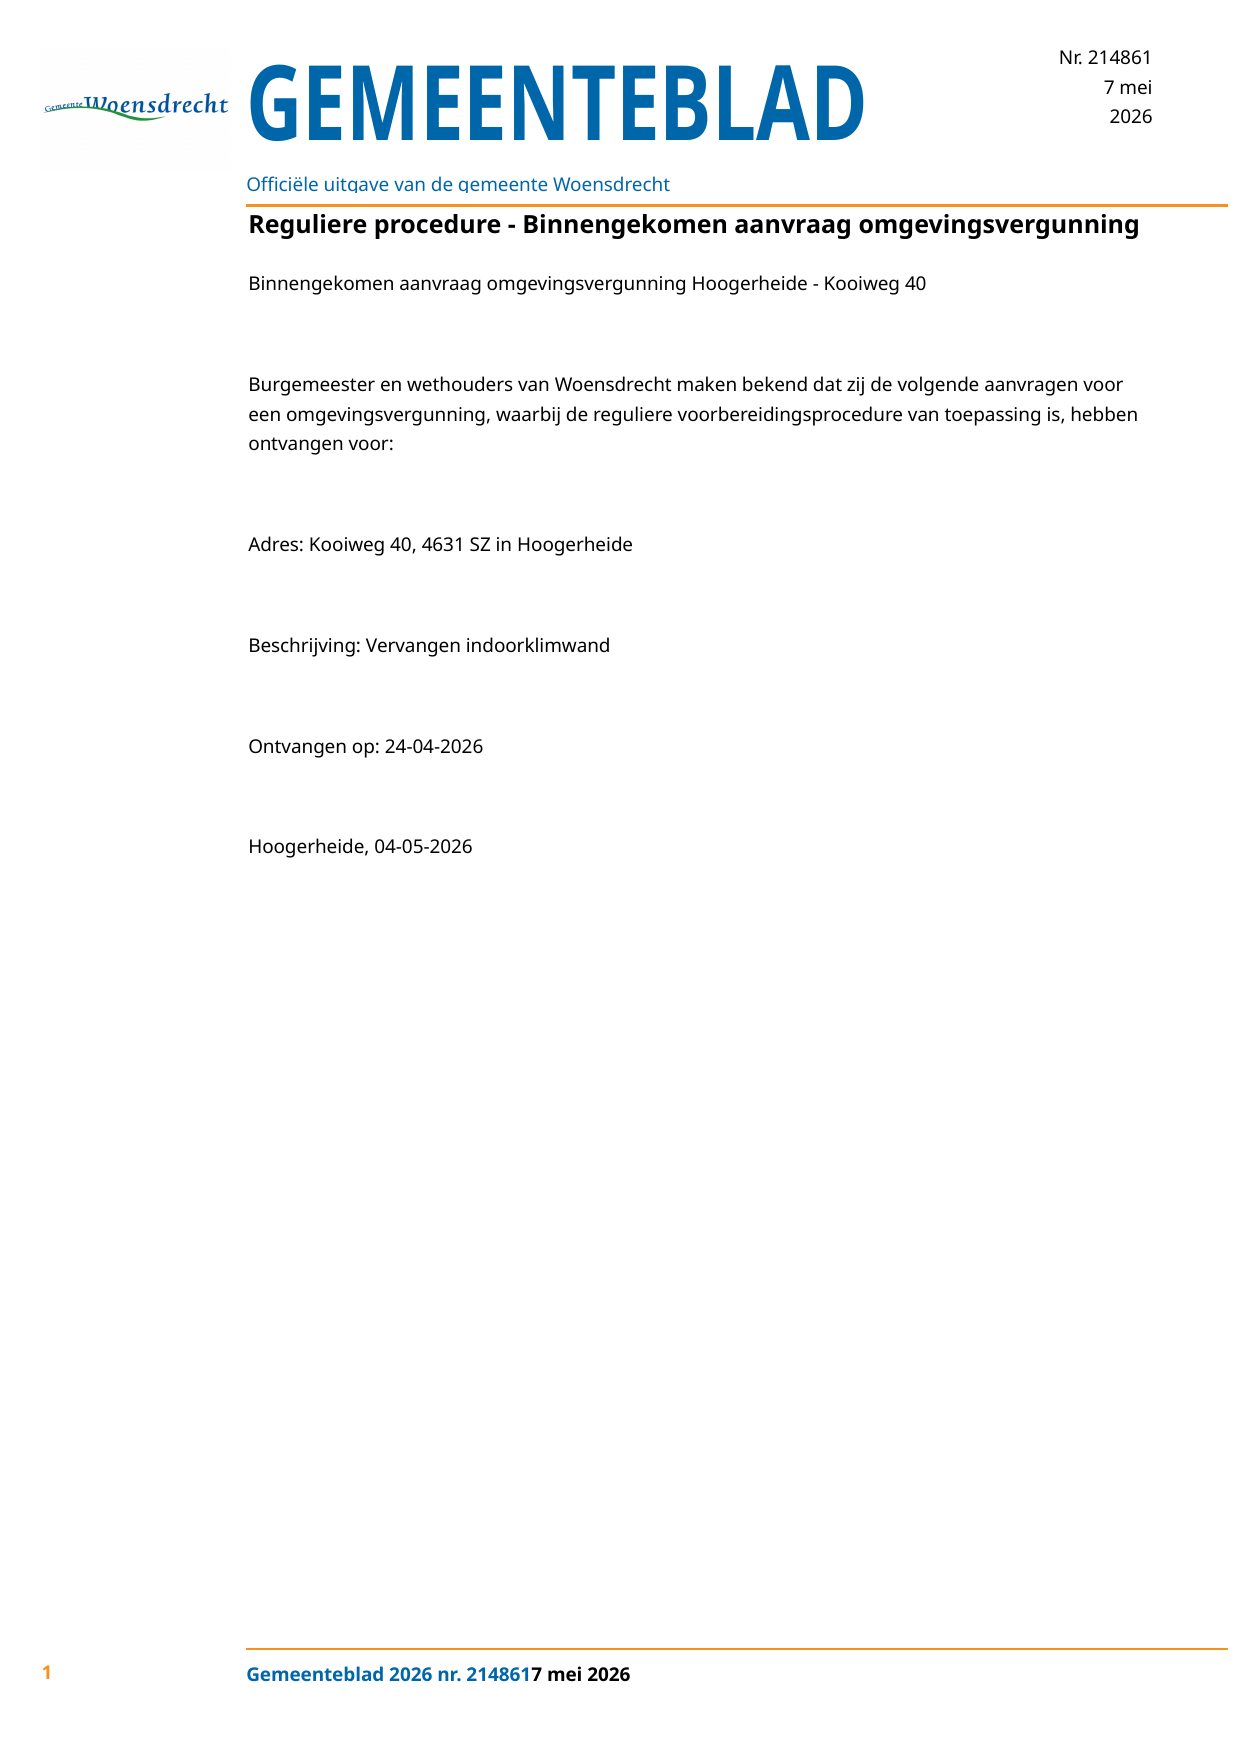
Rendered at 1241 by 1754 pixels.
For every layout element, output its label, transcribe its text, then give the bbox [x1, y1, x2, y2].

text Reguliere procedure - Binnengekomen aanvraag omgevingsvergunning [248, 207, 1152, 241]
picture [41, 47, 231, 172]
text Adres: Kooiweg 40, 4631 SZ in Hoogerheide [248, 531, 1152, 557]
text Hoogerheide, 04-05-2026 [248, 834, 1152, 859]
text Ontvangen op: 24-04-2026 [248, 733, 1152, 758]
text Burgemeester en wethouders van Woensdrecht maken bekend dat zij de volgende aanvragen voor een omgevingsvergunning, waarbij de reguliere voorbereidingsprocedure van toepassing is, hebben ontvangen voor: [248, 371, 1152, 456]
text Binnengekomen aanvraag omgevingsvergunning Hoogerheide - Kooiweg 40 [248, 270, 1152, 296]
text Beschrijving: Vervangen indoorklimwand [248, 632, 1152, 658]
